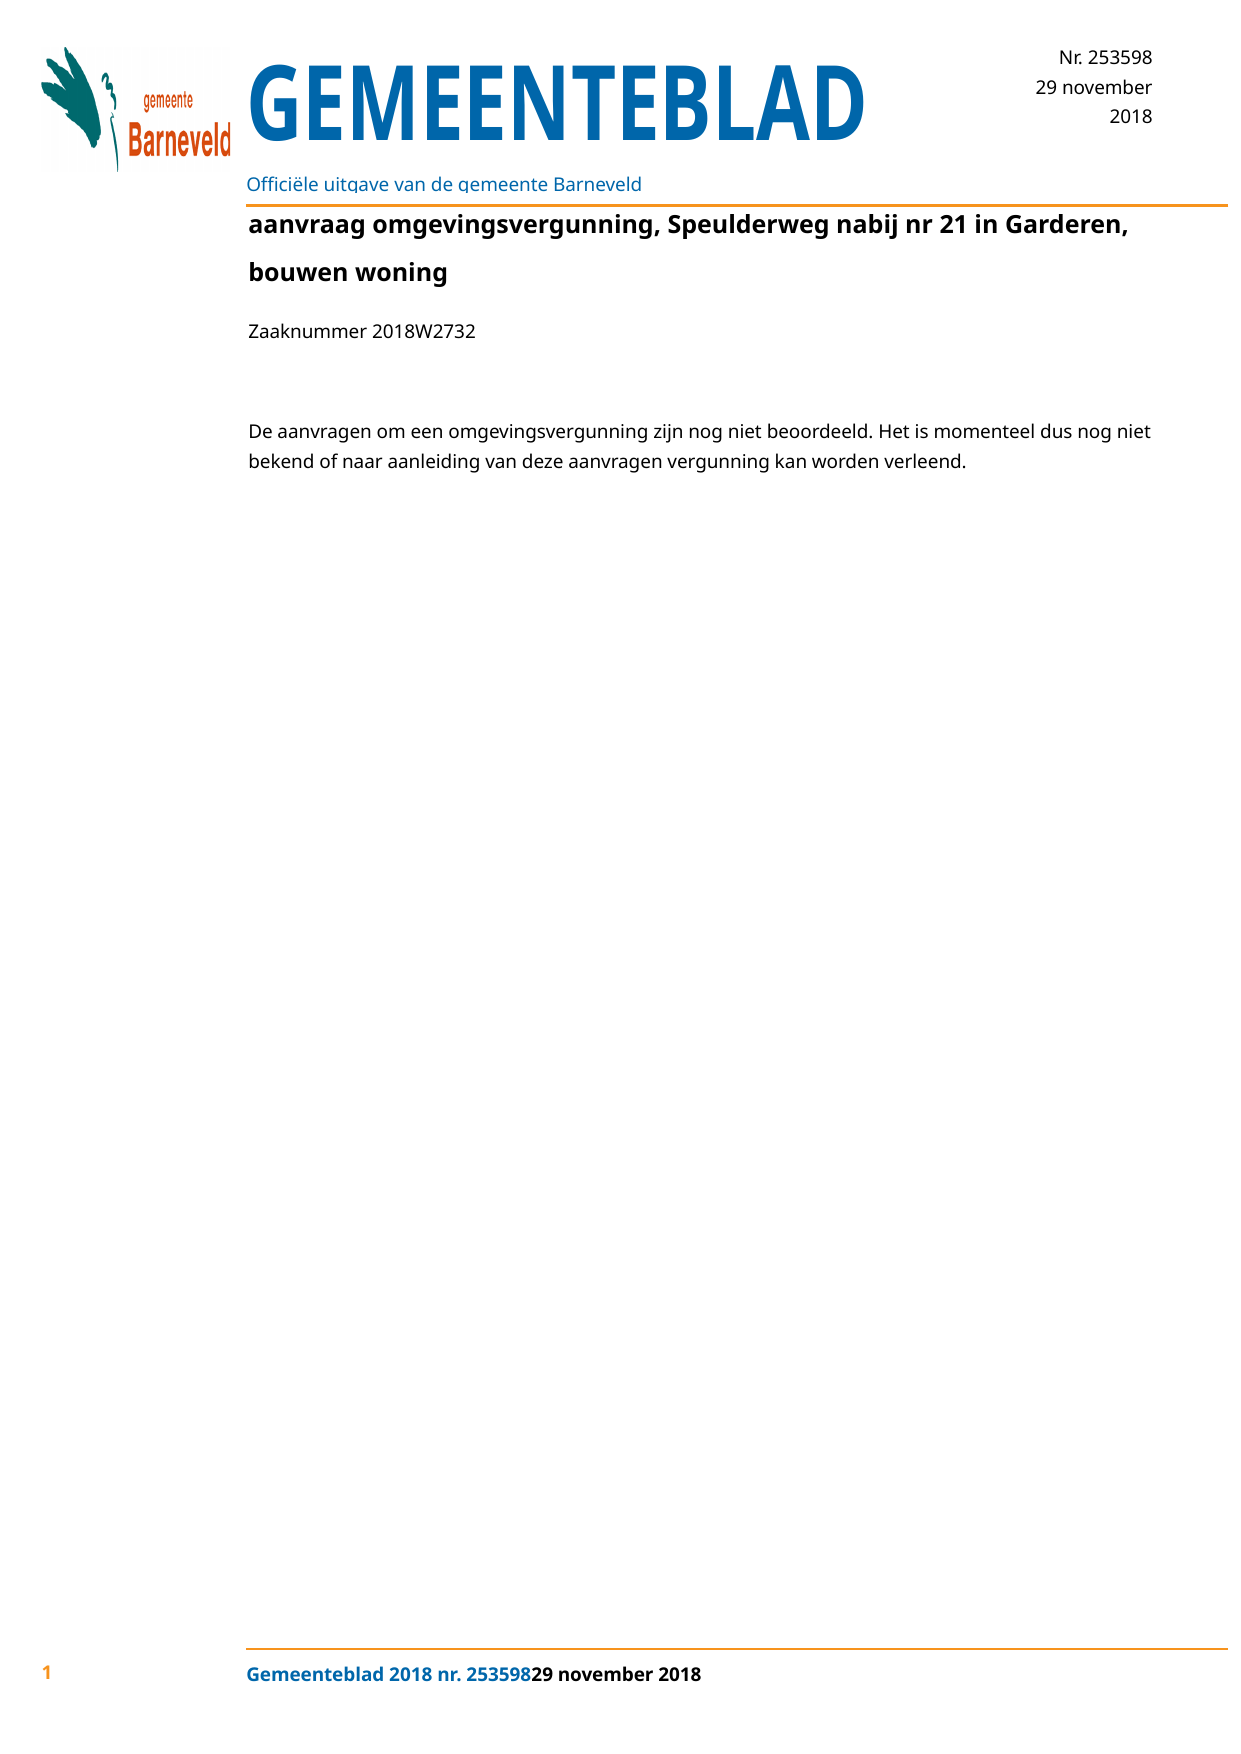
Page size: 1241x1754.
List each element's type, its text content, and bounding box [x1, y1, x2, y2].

picture [41, 47, 231, 172]
text De aanvragen om een omgevingsvergunning zijn nog niet beoordeeld. Het is momenteel dus nog niet bekend of naar aanleiding van deze aanvragen vergunning kan worden verleend. [248, 419, 1152, 474]
text Zaaknummer 2018W2732 [248, 318, 1152, 344]
text aanvraag omgevingsvergunning, Speulderweg nabij nr 21 in Garderen, bouwen woning [248, 207, 1152, 288]
